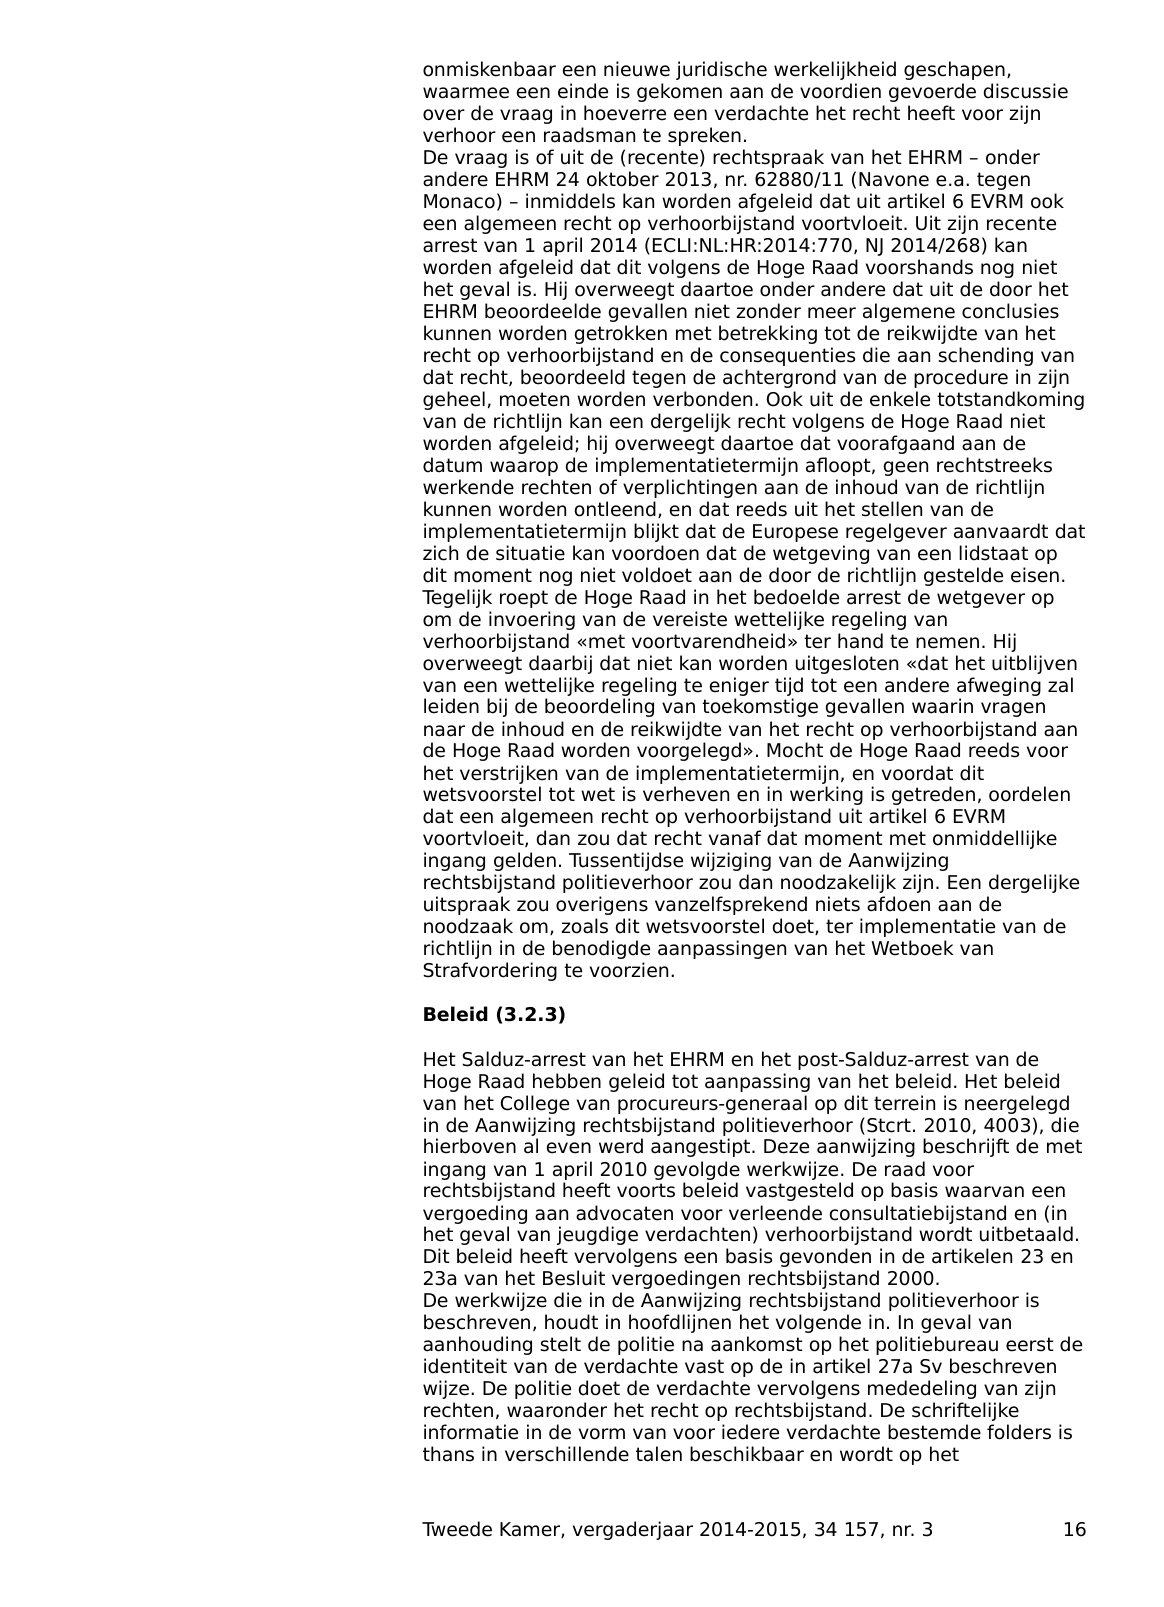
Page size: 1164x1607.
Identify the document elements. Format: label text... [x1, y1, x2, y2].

text De werkwijze die in de Aanwijzing rechtsbijstand politieverhoor is beschreven, houdt in hoofdlijnen het volgende in. In geval van aanhouding stelt de politie na aankomst op het politiebureau eerst de identiteit van de verdachte vast op de in artikel 27a Sv beschreven wijze. De politie doet de verdachte vervolgens mededeling van zijn rechten, waaronder het recht op rechtsbijstand. De schriftelijke informatie in de vorm van voor iedere verdachte bestemde folders is thans in verschillende talen beschikbaar en wordt op het [422, 1290, 1087, 1466]
text Het Salduz-arrest van het EHRM en het post-Salduz-arrest van de Hoge Raad hebben geleid tot aanpassing van het beleid. Het beleid van het College van procureurs-generaal op dit terrein is neergelegd in de Aanwijzing rechtsbijstand politieverhoor (Stcrt. 2010, 4003), die hierboven al even werd aangestipt. Deze aanwijzing beschrijft de met ingang van 1 april 2010 gevolgde werkwijze. De raad voor rechtsbijstand heeft voorts beleid vastgesteld op basis waarvan een vergoeding aan advocaten voor verleende consultatiebijstand en (in het geval van jeugdige verdachten) verhoorbijstand wordt uitbetaald. Dit beleid heeft vervolgens een basis gevonden in de artikelen 23 en 23a van het Besluit vergoedingen rechtsbijstand 2000. [422, 1048, 1087, 1290]
text Tegelijk roept de Hoge Raad in het bedoelde arrest de wetgever op om de invoering van de vereiste wettelijke regeling van verhoorbijstand «met voortvarendheid» ter hand te nemen. Hij overweegt daarbij dat niet kan worden uitgesloten «dat het uitblijven van een wettelijke regeling te eniger tijd tot een andere afweging zal leiden bij de beoordeling van toekomstige gevallen waarin vragen naar de inhoud en de reikwijdte van het recht op verhoorbijstand aan de Hoge Raad worden voorgelegd». Mocht de Hoge Raad reeds voor het verstrijken van de implementatietermijn, en voordat dit wetsvoorstel tot wet is verheven en in werking is getreden, oordelen dat een algemeen recht op verhoorbijstand uit artikel 6 EVRM voortvloeit, dan zou dat recht vanaf dat moment met onmiddellijke ingang gelden. Tussentijdse wijziging van de Aanwijzing rechtsbijstand politieverhoor zou dan noodzakelijk zijn. Een dergelijke uitspraak zou overigens vanzelfsprekend niets afdoen aan de noodzaak om, zoals dit wetsvoorstel doet, ter implementatie van de richtlijn in de benodigde aanpassingen van het Wetboek van Strafvordering te voorzien. [422, 587, 1087, 982]
subtitle Beleid (3.2.3) [422, 1004, 1087, 1026]
text De vraag is of uit de (recente) rechtspraak van het EHRM – onder andere EHRM 24 oktober 2013, nr. 62880/11 (Navone e.a. tegen Monaco) – inmiddels kan worden afgeleid dat uit artikel 6 EVRM ook een algemeen recht op verhoorbijstand voortvloeit. Uit zijn recente arrest van 1 april 2014 (ECLI:NL:HR:2014:770, NJ 2014/268) kan worden afgeleid dat dit volgens de Hoge Raad voorshands nog niet het geval is. Hij overweegt daartoe onder andere dat uit de door het EHRM beoordeelde gevallen niet zonder meer algemene conclusies kunnen worden getrokken met betrekking tot de reikwijdte van het recht op verhoorbijstand en de consequenties die aan schending van dat recht, beoordeeld tegen de achtergrond van de procedure in zijn geheel, moeten worden verbonden. Ook uit de enkele totstandkoming van de richtlijn kan een dergelijk recht volgens de Hoge Raad niet worden afgeleid; hij overweegt daartoe dat voorafgaand aan de datum waarop de implementatietermijn afloopt, geen rechtstreeks werkende rechten of verplichtingen aan de inhoud van de richtlijn kunnen worden ontleend, en dat reeds uit het stellen van de implementatietermijn blijkt dat de Europese regelgever aanvaardt dat zich de situatie kan voordoen dat de wetgeving van een lidstaat op dit moment nog niet voldoet aan de door de richtlijn gestelde eisen. [422, 147, 1087, 587]
text onmiskenbaar een nieuwe juridische werkelijkheid geschapen, waarmee een einde is gekomen aan de voordien gevoerde discussie over de vraag in hoeverre een verdachte het recht heeft voor zijn verhoor een raadsman te spreken. [422, 59, 1087, 147]
